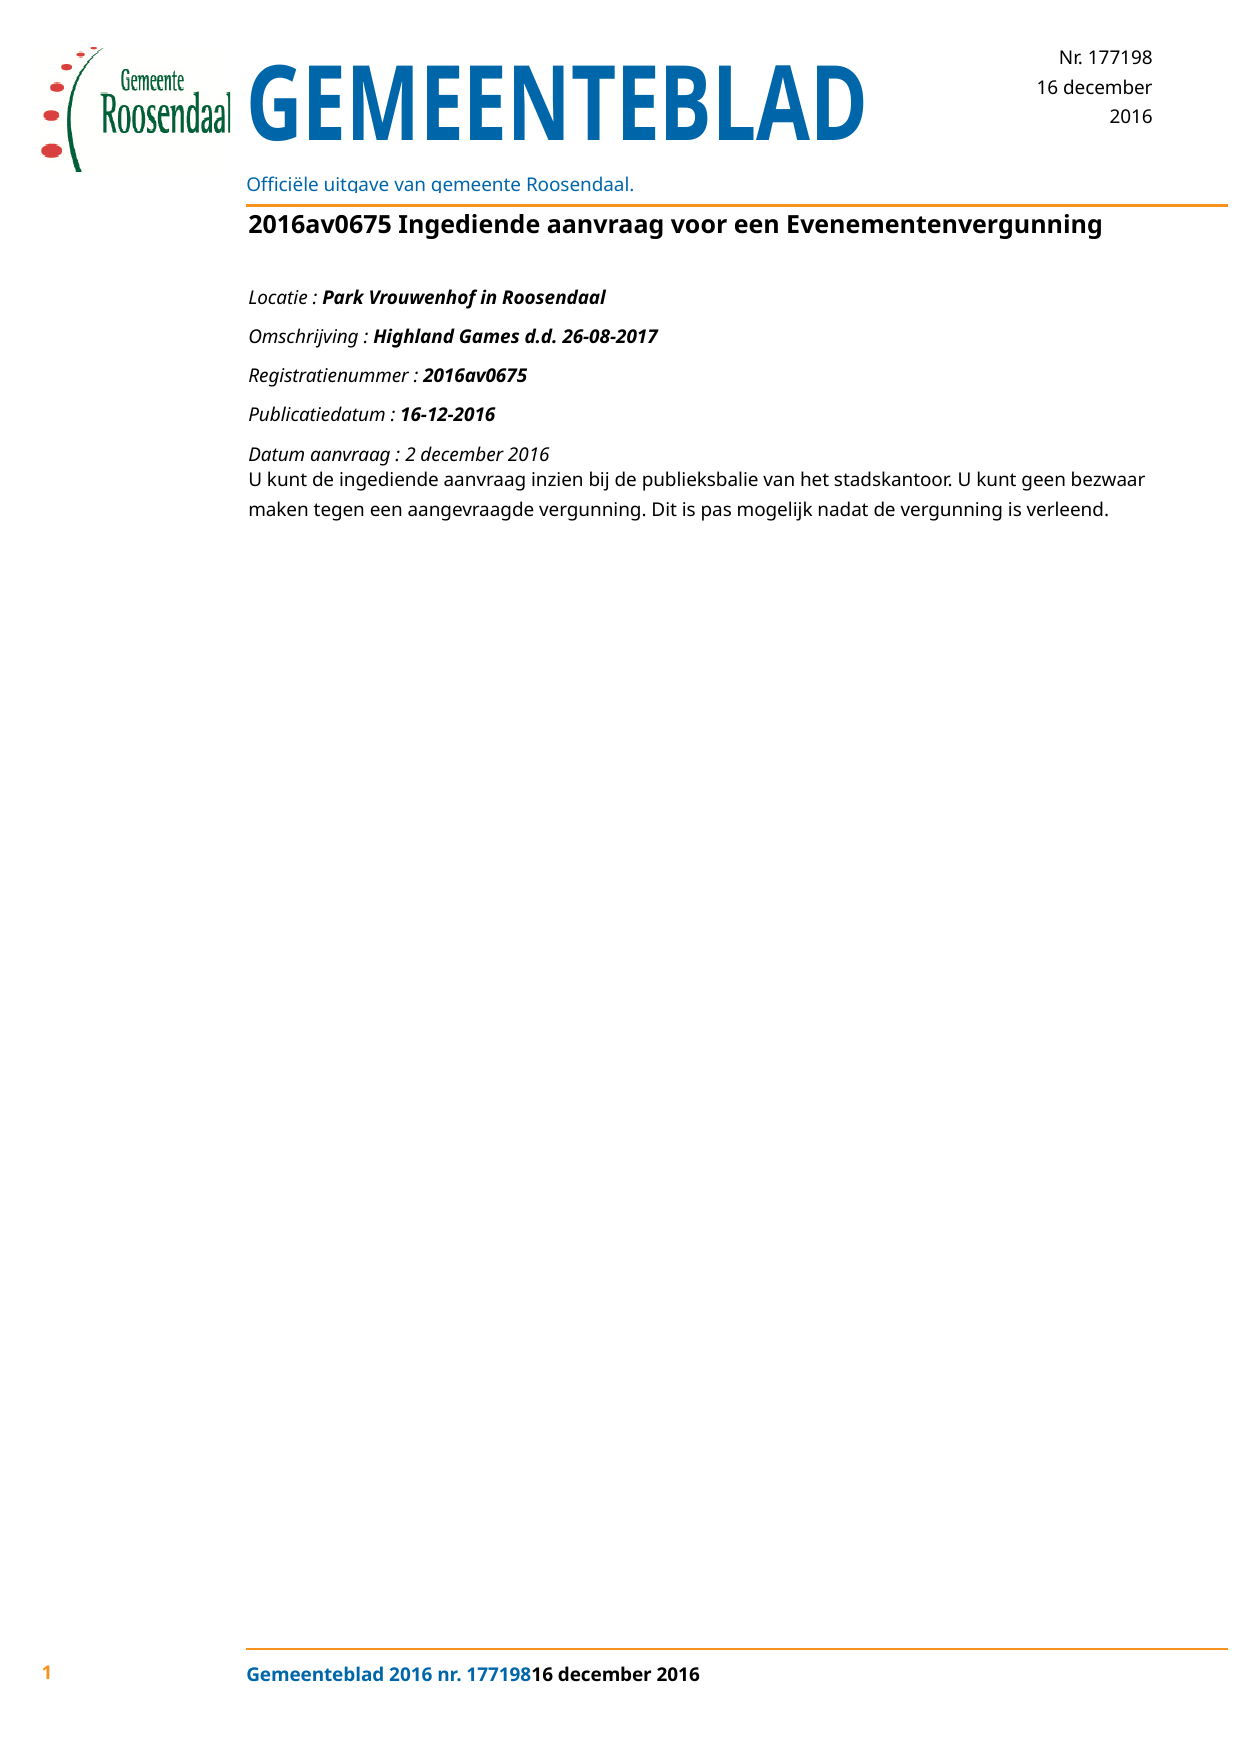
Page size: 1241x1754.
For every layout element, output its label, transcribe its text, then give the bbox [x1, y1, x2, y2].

text Registratienummer : 2016av0675 [248, 362, 1152, 388]
text Omschrijving : Highland Games d.d. 26-08-2017 [248, 323, 1152, 349]
text U kunt de ingediende aanvraag inzien bij de publieksbalie van het stadskantoor. U kunt geen bezwaar maken tegen een aangevraagde vergunning. Dit is pas mogelijk nadat de vergunning is verleend. [248, 467, 1152, 522]
text 2016av0675 Ingediende aanvraag voor een Evenementenvergunning [248, 207, 1152, 241]
picture [41, 47, 231, 172]
text Publicatiedatum : 16-12-2016 [248, 402, 1152, 427]
text Locatie : Park Vrouwenhof in Roosendaal [248, 284, 1152, 309]
text Datum aanvraag : 2 december 2016 [248, 441, 1152, 467]
